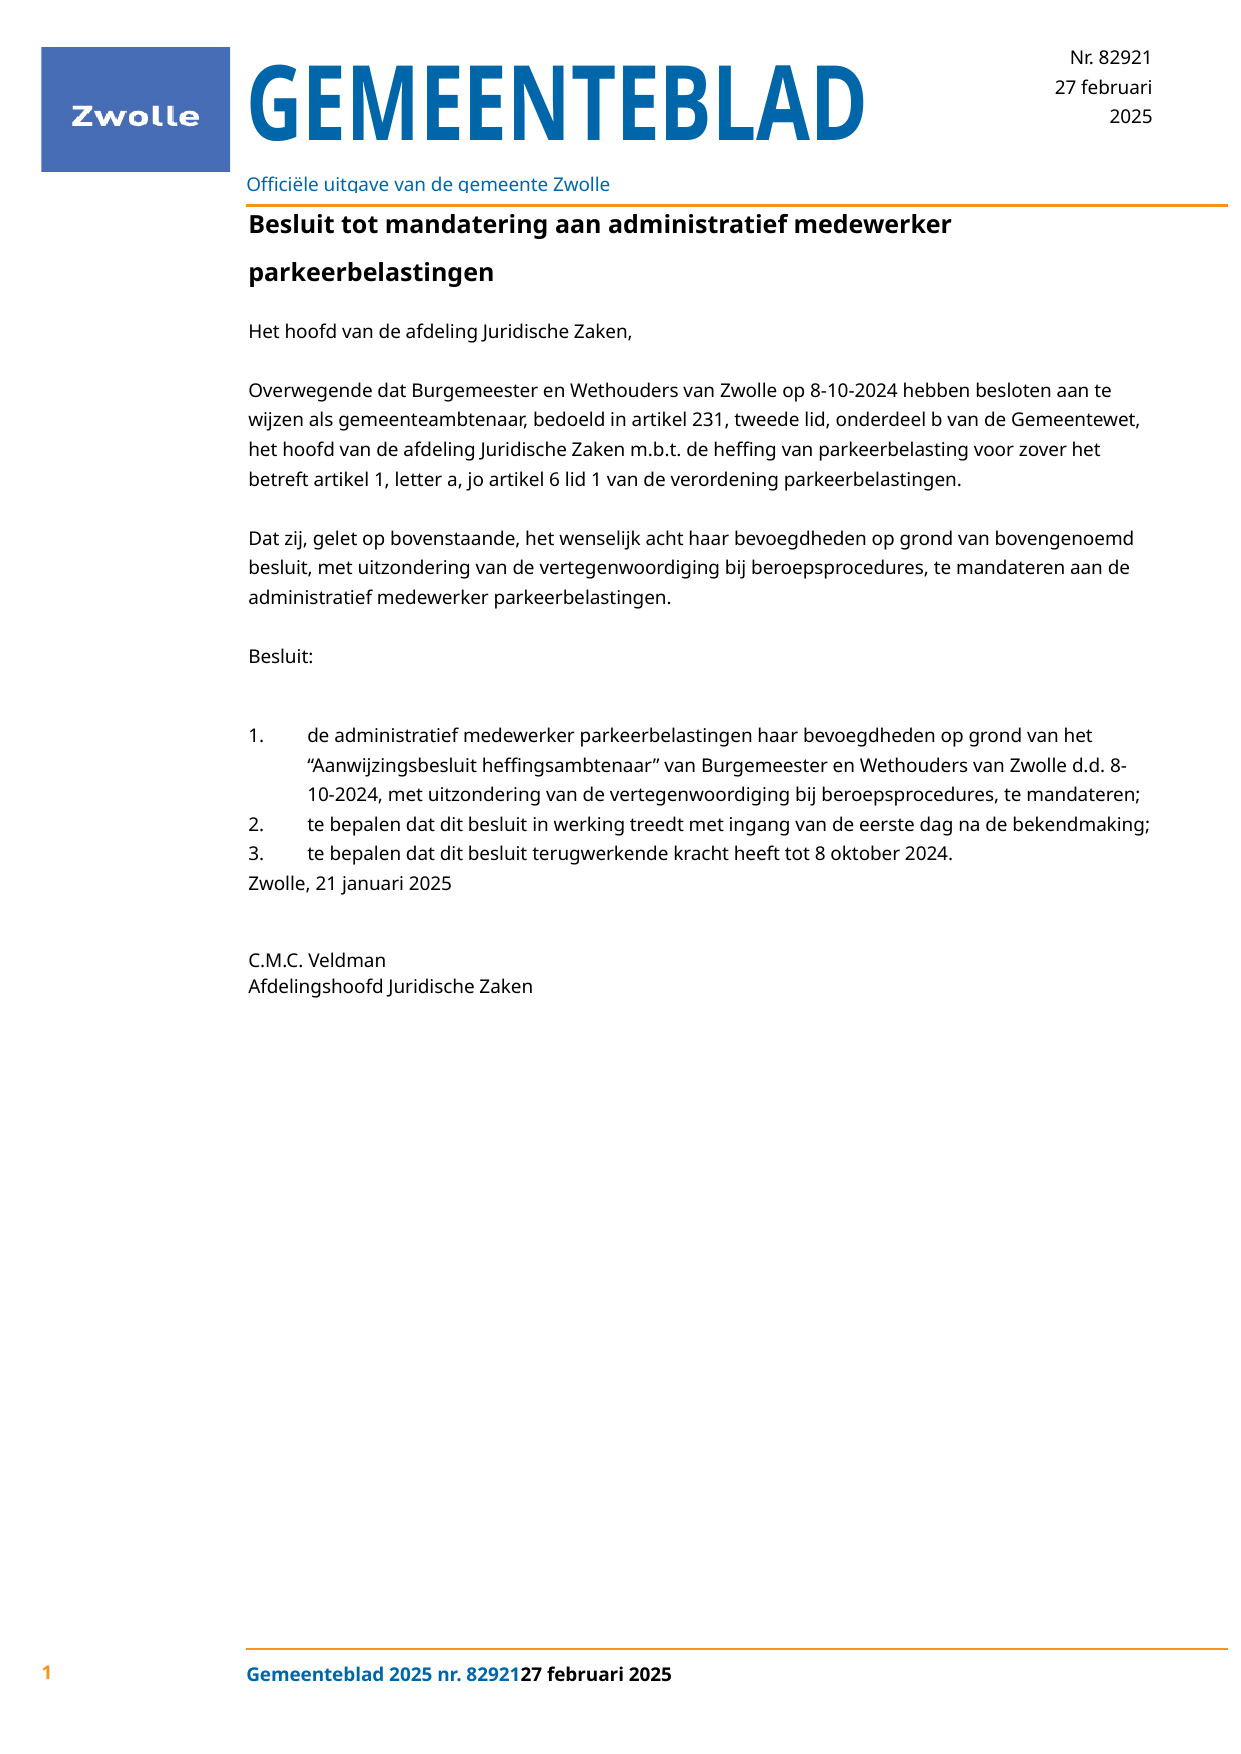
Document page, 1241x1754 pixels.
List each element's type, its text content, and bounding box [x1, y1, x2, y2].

list de administratief medewerker parkeerbelastingen haar bevoegdheden op grond van het “Aanwijzingsbesluit heffingsambtenaar” van Burgemeester en Wethouders van Zwolle d.d. 8-10-2024, met uitzondering van de vertegenwoordiging bij beroepsprocedures, te mandateren; [248, 722, 1152, 807]
list te bepalen dat dit besluit terugwerkende kracht heeft tot 8 oktober 2024. [248, 841, 1152, 866]
picture [41, 47, 231, 172]
text Dat zij, gelet op bovenstaande, het wenselijk acht haar bevoegdheden op grond van bovengenoemd besluit, met uitzondering van de vertegenwoordiging bij beroepsprocedures, te mandateren aan de administratief medewerker parkeerbelastingen. [248, 525, 1152, 610]
text Overwegende dat Burgemeester en Wethouders van Zwolle op 8-10-2024 hebben besloten aan te wijzen als gemeenteambtenaar, bedoeld in artikel 231, tweede lid, onderdeel b van de Gemeentewet, het hoofd van de afdeling Juridische Zaken m.b.t. de heffing van parkeerbelasting voor zover het betreft artikel 1, letter a, jo artikel 6 lid 1 van de verordening parkeerbelastingen. [248, 377, 1152, 492]
list te bepalen dat dit besluit in werking treedt met ingang van de eerste dag na de bekendmaking; [248, 811, 1152, 837]
text Besluit tot mandatering aan administratief medewerker parkeerbelastingen [248, 207, 1152, 288]
text Het hoofd van de afdeling Juridische Zaken, [248, 318, 1152, 344]
text Besluit: [248, 643, 1152, 669]
text Afdelingshoofd Juridische Zaken [248, 973, 1152, 999]
text Zwolle, 21 januari 2025 [248, 870, 1152, 896]
text C.M.C. Veldman [248, 947, 1152, 973]
